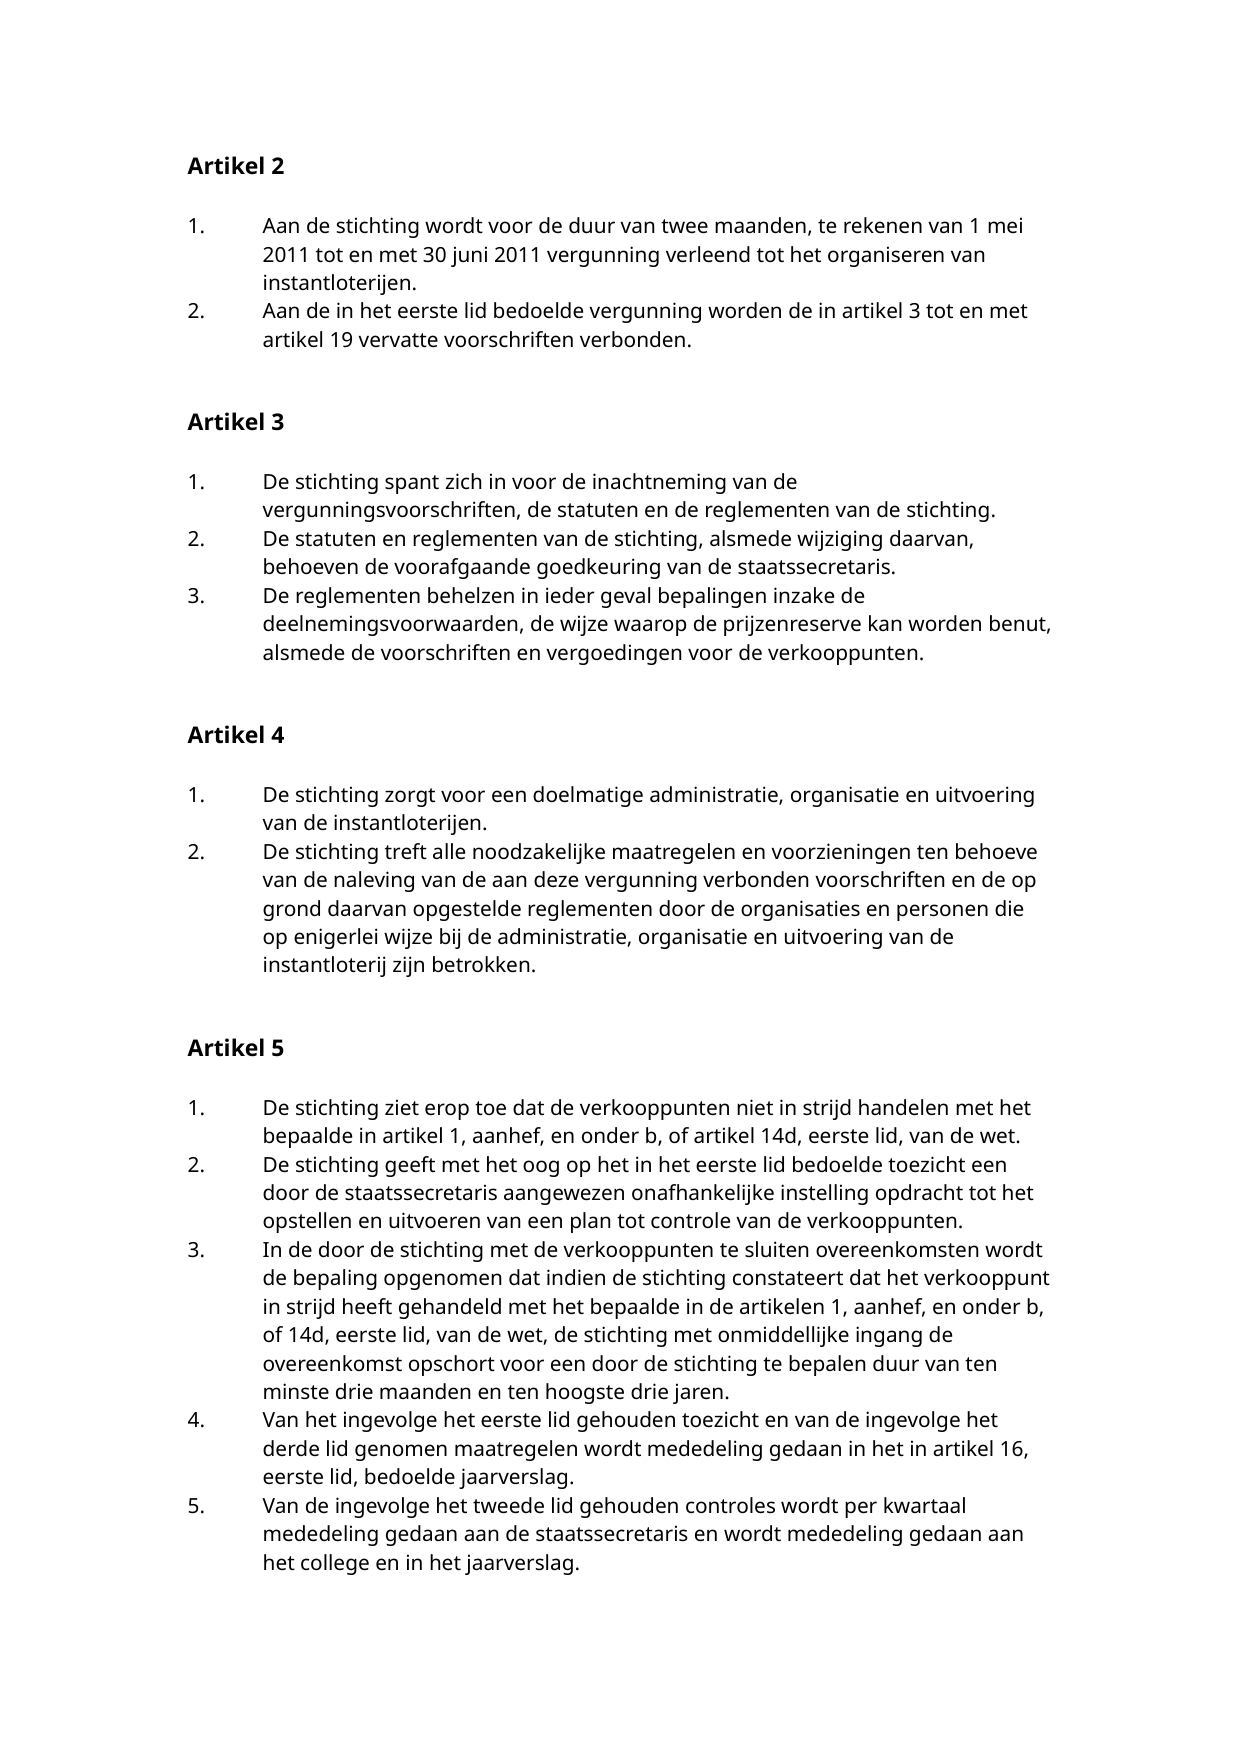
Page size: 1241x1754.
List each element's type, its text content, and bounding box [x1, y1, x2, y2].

list Van de ingevolge het tweede lid gehouden controles wordt per kwartaal mededeling gedaan aan de staatssecretaris en wordt mededeling gedaan aan het college en in het jaarverslag. [187, 1491, 1053, 1576]
list De stichting geeft met het oog op het in het eerste lid bedoelde toezicht een door de staatssecretaris aangewezen onafhankelijke instelling opdracht tot het opstellen en uitvoeren van een plan tot controle van de verkooppunten. [187, 1150, 1053, 1235]
subtitle Artikel 2 [187, 150, 1053, 181]
list De stichting zorgt voor een doelmatige administratie, organisatie en uitvoering van de instantloterijen. [187, 780, 1053, 837]
list In de door de stichting met de verkooppunten te sluiten overeenkomsten wordt de bepaling opgenomen dat indien de stichting constateert dat het verkooppunt in strijd heeft gehandeld met het bepaalde in de artikelen 1, aanhef, en onder b, of 14d, eerste lid, van de wet, de stichting met onmiddellijke ingang de overeenkomst opschort voor een door de stichting te bepalen duur van ten minste drie maanden en ten hoogste drie jaren. [187, 1235, 1053, 1406]
subtitle Artikel 5 [187, 1032, 1053, 1063]
list De stichting spant zich in voor de inachtneming van de vergunningsvoorschriften, de statuten en de reglementen van de stichting. [187, 467, 1053, 524]
list De statuten en reglementen van de stichting, alsmede wijziging daarvan, behoeven de voorafgaande goedkeuring van de staatssecretaris. [187, 524, 1053, 581]
list Aan de in het eerste lid bedoelde vergunning worden de in artikel 3 tot en met artikel 19 vervatte voorschriften verbonden. [187, 297, 1053, 353]
subtitle Artikel 3 [187, 406, 1053, 437]
subtitle Artikel 4 [187, 719, 1053, 750]
list Van het ingevolge het eerste lid gehouden toezicht en van de ingevolge het derde lid genomen maatregelen wordt mededeling gedaan in het in artikel 16, eerste lid, bedoelde jaarverslag. [187, 1406, 1053, 1491]
list De reglementen behelzen in ieder geval bepalingen inzake de deelnemingsvoorwaarden, de wijze waarop de prijzenreserve kan worden benut, alsmede de voorschriften en vergoedingen voor de verkooppunten. [187, 581, 1053, 666]
list De stichting treft alle noodzakelijke maatregelen en voorzieningen ten behoeve van de naleving van de aan deze vergunning verbonden voorschriften en de op grond daarvan opgestelde reglementen door de organisaties en personen die op enigerlei wijze bij de administratie, organisatie en uitvoering van de instantloterij zijn betrokken. [187, 837, 1053, 979]
list Aan de stichting wordt voor de duur van twee maanden, te rekenen van 1 mei 2011 tot en met 30 juni 2011 vergunning verleend tot het organiseren van instantloterijen. [187, 211, 1053, 297]
list De stichting ziet erop toe dat de verkooppunten niet in strijd handelen met het bepaalde in artikel 1, aanhef, en onder b, of artikel 14d, eerste lid, van de wet. [187, 1093, 1053, 1150]
